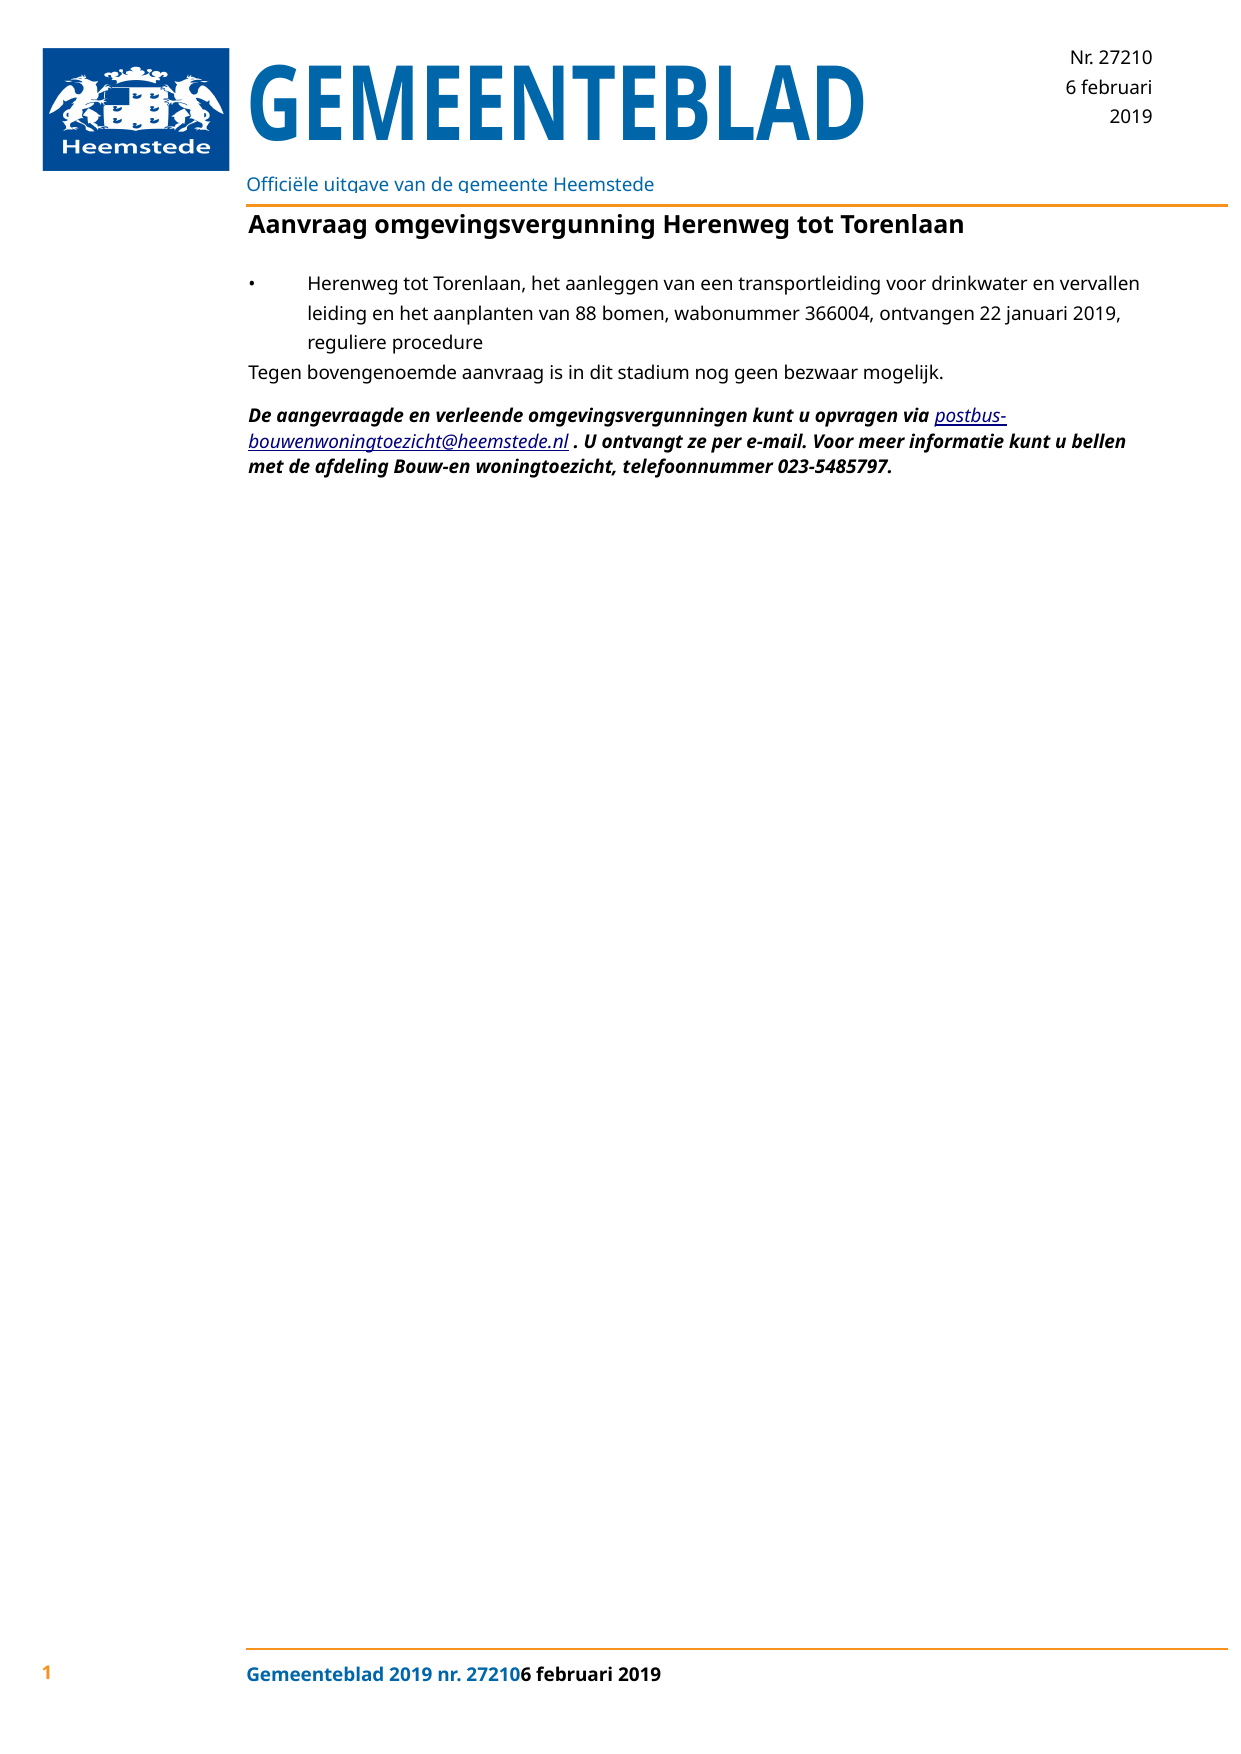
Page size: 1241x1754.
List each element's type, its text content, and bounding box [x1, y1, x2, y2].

text Tegen bovengenoemde aanvraag is in dit stadium nog geen bezwaar mogelijk. [248, 359, 1152, 385]
list Herenweg tot Torenlaan, het aanleggen van een transportleiding voor drinkwater en vervallen leiding en het aanplanten van 88 bomen, wabonummer 366004, ontvangen 22 januari 2019, reguliere procedure [248, 270, 1152, 355]
picture [41, 47, 231, 172]
text De aangevraagde en verleende omgevingsvergunningen kunt u opvragen via postbus-bouwenwoningtoezicht@heemstede.nl . U ontvangt ze per e-mail. Voor meer informatie kunt u bellen met de afdeling Bouw-en woningtoezicht, telefoonnummer 023-5485797. [248, 402, 1152, 479]
text Aanvraag omgevingsvergunning Herenweg tot Torenlaan [248, 207, 1152, 241]
